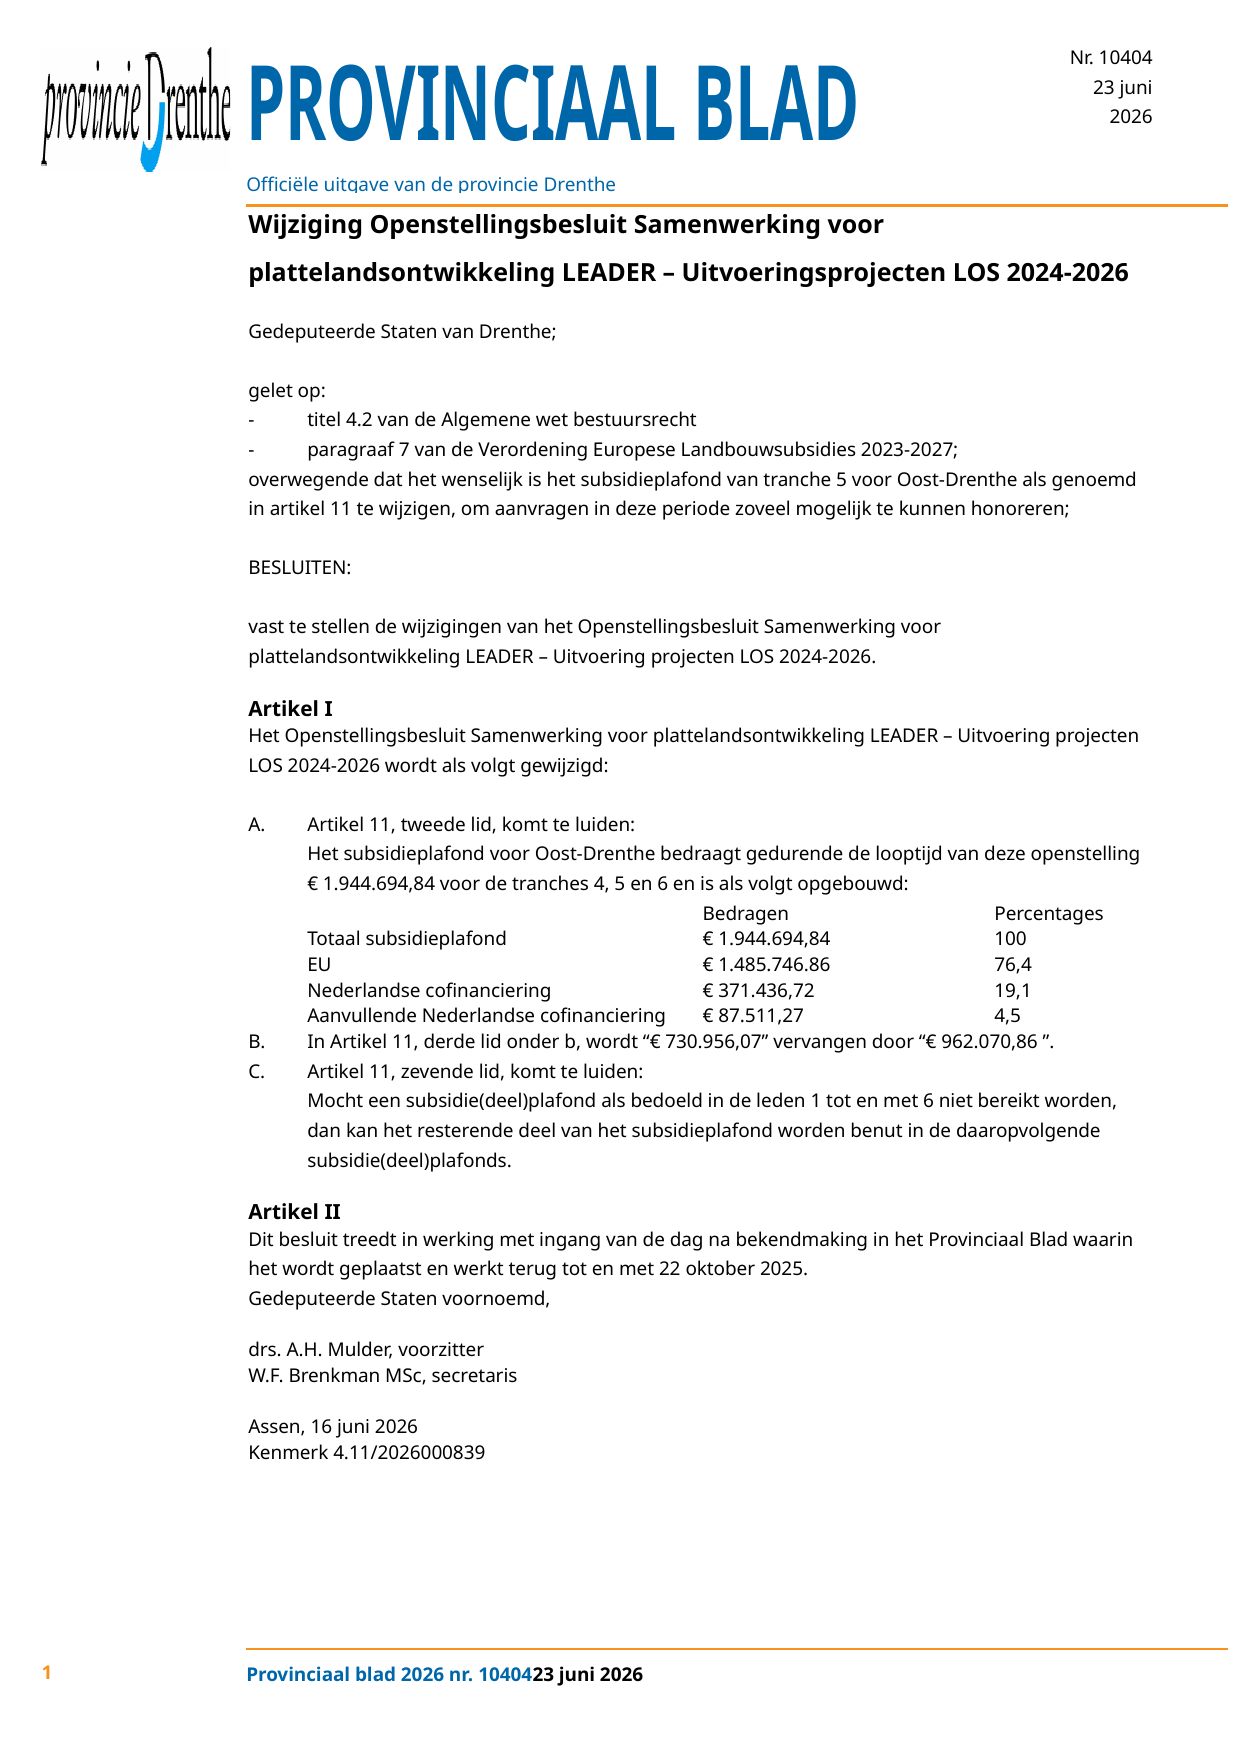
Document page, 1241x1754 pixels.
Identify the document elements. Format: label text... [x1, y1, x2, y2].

text drs. A.H. Mulder, voorzitter [248, 1336, 1152, 1362]
table_cell 4,5 [994, 1003, 1211, 1028]
table_cell € 1.485.746.86 [703, 951, 994, 977]
table_cell € 1.944.694,84 [703, 926, 994, 951]
list Artikel 11, zevende lid, komt te luiden: [248, 1058, 1152, 1084]
text Gedeputeerde Staten van Drenthe; [248, 318, 1152, 344]
picture [41, 47, 231, 172]
table_cell 76,4 [994, 951, 1211, 977]
text Artikel I [248, 694, 1152, 722]
text Artikel II [248, 1197, 1152, 1226]
text Het Openstellingsbesluit Samenwerking voor plattelandsontwikkeling LEADER – Uitvoering projecten LOS 2024-2026 wordt als volgt gewijzigd: [248, 722, 1152, 777]
table_header Percentages [994, 900, 1211, 926]
text Kenmerk 4.11/2026000839 [248, 1439, 1152, 1465]
table_header [307, 900, 702, 926]
list In Artikel 11, derde lid onder b, wordt “€ 730.956,07” vervangen door “€ 962.070,86 ”. [248, 1028, 1152, 1054]
text vast te stellen de wijzigingen van het Openstellingsbesluit Samenwerking voor plattelandsontwikkeling LEADER – Uitvoering projecten LOS 2024-2026. [248, 614, 1152, 669]
text Assen, 16 juni 2026 [248, 1413, 1152, 1439]
text W.F. Brenkman MSc, secretaris [248, 1362, 1152, 1388]
table_cell € 371.436,72 [703, 977, 994, 1003]
table_header Bedragen [703, 900, 994, 926]
table_cell 19,1 [994, 977, 1211, 1003]
table_cell Aanvullende Nederlandse cofinanciering [307, 1003, 702, 1028]
text Dit besluit treedt in werking met ingang van de dag na bekendmaking in het Provinciaal Blad waarin het wordt geplaatst en werkt terug tot en met 22 oktober 2025. [248, 1226, 1152, 1281]
list titel 4.2 van de Algemene wet bestuursrecht [248, 407, 1152, 432]
text BESLUITEN: [248, 554, 1152, 580]
text gelet op: [248, 377, 1152, 403]
table_cell EU [307, 951, 702, 977]
text Wijziging Openstellingsbesluit Samenwerking voor plattelandsontwikkeling LEADER – Uitvoeringsprojecten LOS 2024-2026 [248, 207, 1152, 288]
table_cell Nederlandse cofinanciering [307, 977, 702, 1003]
text Gedeputeerde Staten voornoemd, [248, 1285, 1152, 1311]
list Het subsidieplafond voor Oost-Drenthe bedraagt gedurende de looptijd van deze openstelling € 1.944.694,84 voor de tranches 4, 5 en 6 en is als volgt opgebouwd: [248, 841, 1152, 896]
list paragraaf 7 van de Verordening Europese Landbouwsubsidies 2023-2027; [248, 436, 1152, 462]
table_cell Totaal subsidieplafond [307, 926, 702, 951]
list Artikel 11, tweede lid, komt te luiden: [248, 811, 1152, 837]
table_cell 100 [994, 926, 1211, 951]
text overwegende dat het wenselijk is het subsidieplafond van tranche 5 voor Oost-Drenthe als genoemd in artikel 11 te wijzigen, om aanvragen in deze periode zoveel mogelijk te kunnen honoreren; [248, 466, 1152, 521]
table_cell € 87.511,27 [703, 1003, 994, 1028]
list Mocht een subsidie(deel)plafond als bedoeld in de leden 1 tot en met 6 niet bereikt worden, dan kan het resterende deel van het subsidieplafond worden benut in de daaropvolgende subsidie(deel)plafonds. [248, 1088, 1152, 1173]
